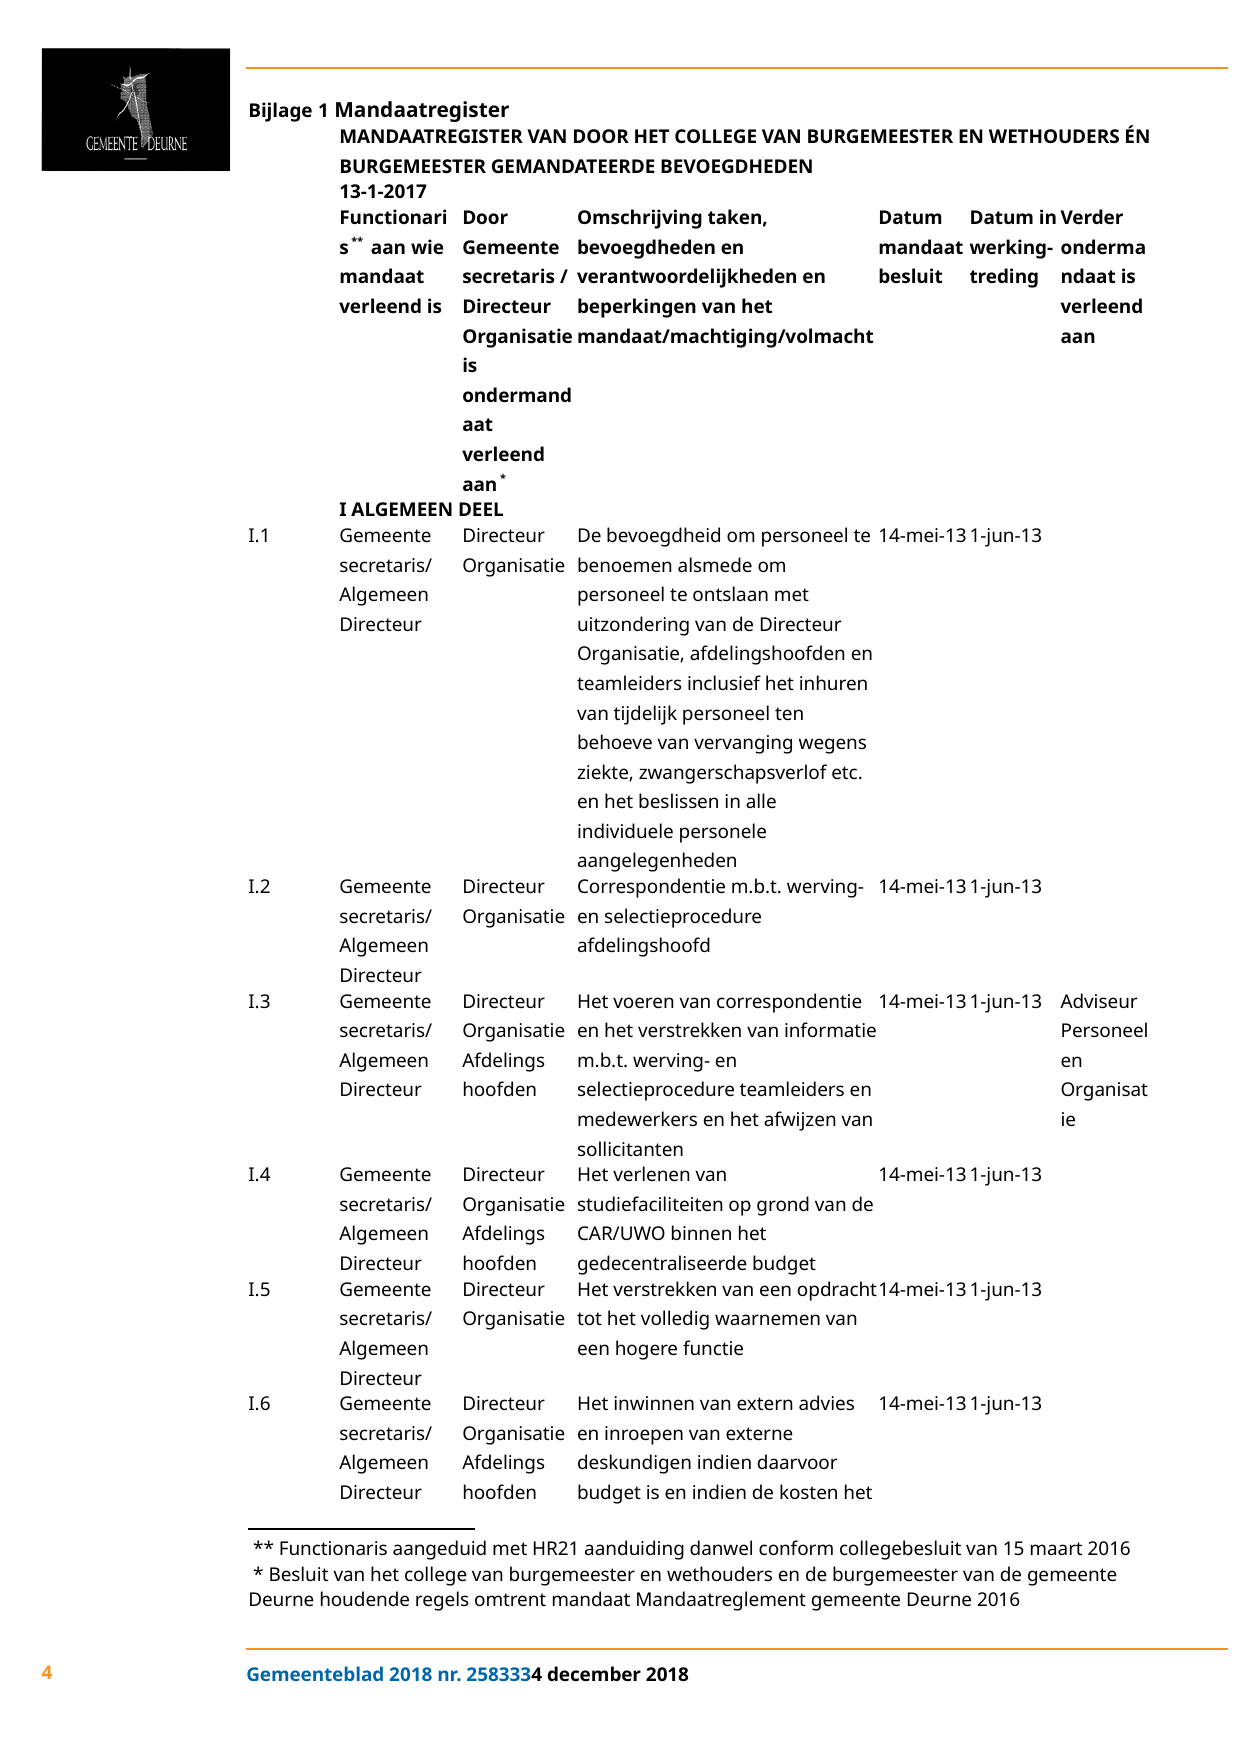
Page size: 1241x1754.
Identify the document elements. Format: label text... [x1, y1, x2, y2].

table_cell Adviseur Personeel en Organisatie [1060, 988, 1152, 1161]
text Bijlage 1 Mandaatregister [248, 95, 1152, 123]
table_cell 1-jun-13 [969, 522, 1060, 873]
table_cell Door Gemeente secretaris / Directeur Organisatie is ondermandaat verleend aan [462, 205, 577, 496]
table_cell 1-jun-13 [969, 1276, 1060, 1390]
table_cell 1-jun-13 [969, 988, 1060, 1161]
table_cell [1060, 522, 1152, 873]
table_cell I.3 [248, 988, 339, 1161]
table_cell [969, 179, 1060, 204]
table_cell I.5 [248, 1276, 339, 1390]
table_cell [248, 179, 339, 204]
table_cell Het verlenen van studiefaciliteiten op grond van de CAR/UWO binnen het gedecentraliseerde budget [577, 1161, 878, 1276]
table_cell [248, 496, 339, 522]
table_cell Het verstrekken van een opdracht tot het volledig waarnemen van een hogere functie [577, 1276, 878, 1390]
table_cell [1060, 873, 1152, 988]
table_cell 14-mei-13 [878, 1276, 969, 1390]
table_cell 14-mei-13 [878, 988, 969, 1161]
table_cell Gemeente secretaris/ Algemeen Directeur [339, 1390, 462, 1505]
table_cell Directeur Organisatie Afdelings hoofden [462, 1390, 577, 1505]
table_cell I.1 [248, 522, 339, 873]
table_cell Directeur Organisatie [462, 522, 577, 873]
table_cell [1060, 496, 1152, 522]
table_cell Correspondentie m.b.t. werving- en selectieprocedure afdelingshoofd [577, 873, 878, 988]
table_cell Directeur Organisatie [462, 1276, 577, 1390]
table_cell Directeur Organisatie Afdelings hoofden [462, 1161, 577, 1276]
table_cell I.4 [248, 1161, 339, 1276]
table_cell [878, 496, 969, 522]
table_cell 14-mei-13 [878, 522, 969, 873]
table_cell Het inwinnen van extern advies en inroepen van externe deskundigen indien daarvoor budget is en indien de kosten het [577, 1390, 878, 1505]
table_header [248, 124, 339, 179]
table_cell Datum in werking-treding [969, 205, 1060, 496]
table_cell 1-jun-13 [969, 873, 1060, 988]
table_cell [248, 205, 339, 496]
table_cell I ALGEMEEN DEEL [339, 496, 878, 522]
table_cell Gemeente secretaris/ Algemeen Directeur [339, 873, 462, 988]
table_cell Directeur Organisatie [462, 873, 577, 988]
table_cell I.6 [248, 1390, 339, 1505]
picture [41, 47, 231, 172]
table_cell [969, 496, 1060, 522]
table_cell Directeur Organisatie Afdelings hoofden [462, 988, 577, 1161]
table_cell [577, 179, 878, 204]
table_cell De bevoegdheid om personeel te benoemen alsmede om personeel te ontslaan met uitzondering van de Directeur Organisatie, afdelingshoofden en teamleiders inclusief het inhuren van tijdelijk personeel ten behoeve van vervanging wegens ziekte, zwangerschapsverlof etc. en het beslissen in alle individuele personele aangelegenheden [577, 522, 878, 873]
table_cell 1-jun-13 [969, 1390, 1060, 1505]
table_cell Gemeente secretaris/ Algemeen Directeur [339, 1276, 462, 1390]
table_cell Omschrijving taken, bevoegdheden en verantwoordelijkheden en beperkingen van het mandaat/machtiging/volmacht [577, 205, 878, 496]
table_cell [1060, 179, 1152, 204]
table_cell Verder ondermandaat is verleend aan [1060, 205, 1152, 496]
table_cell Datum mandaat besluit [878, 205, 969, 496]
table_cell [1060, 1390, 1152, 1505]
table_cell I.2 [248, 873, 339, 988]
table_cell Gemeente secretaris/ Algemeen Directeur [339, 988, 462, 1161]
table_header MANDAATREGISTER VAN DOOR HET COLLEGE VAN BURGEMEESTER EN WETHOUDERS ÉN BURGEMEESTER GEMANDATEERDE BEVOEGDHEDEN [339, 124, 1152, 179]
table_cell 14-mei-13 [878, 873, 969, 988]
table_cell Gemeente secretaris/ Algemeen Directeur [339, 1161, 462, 1276]
table_cell Functionaris aan wie mandaat verleend is [339, 205, 462, 496]
table_cell [1060, 1276, 1152, 1390]
table_cell 13-1-2017 [339, 179, 462, 204]
table_cell [1060, 1161, 1152, 1276]
table_cell [878, 179, 969, 204]
table_cell Gemeente secretaris/ Algemeen Directeur [339, 522, 462, 873]
table_cell [462, 179, 577, 204]
table_cell 14-mei-13 [878, 1390, 969, 1505]
table_cell 14-mei-13 [878, 1161, 969, 1276]
table_cell 1-jun-13 [969, 1161, 1060, 1276]
table_cell Het voeren van correspondentie en het verstrekken van informatie m.b.t. werving- en selectieprocedure teamleiders en medewerkers en het afwijzen van sollicitanten [577, 988, 878, 1161]
